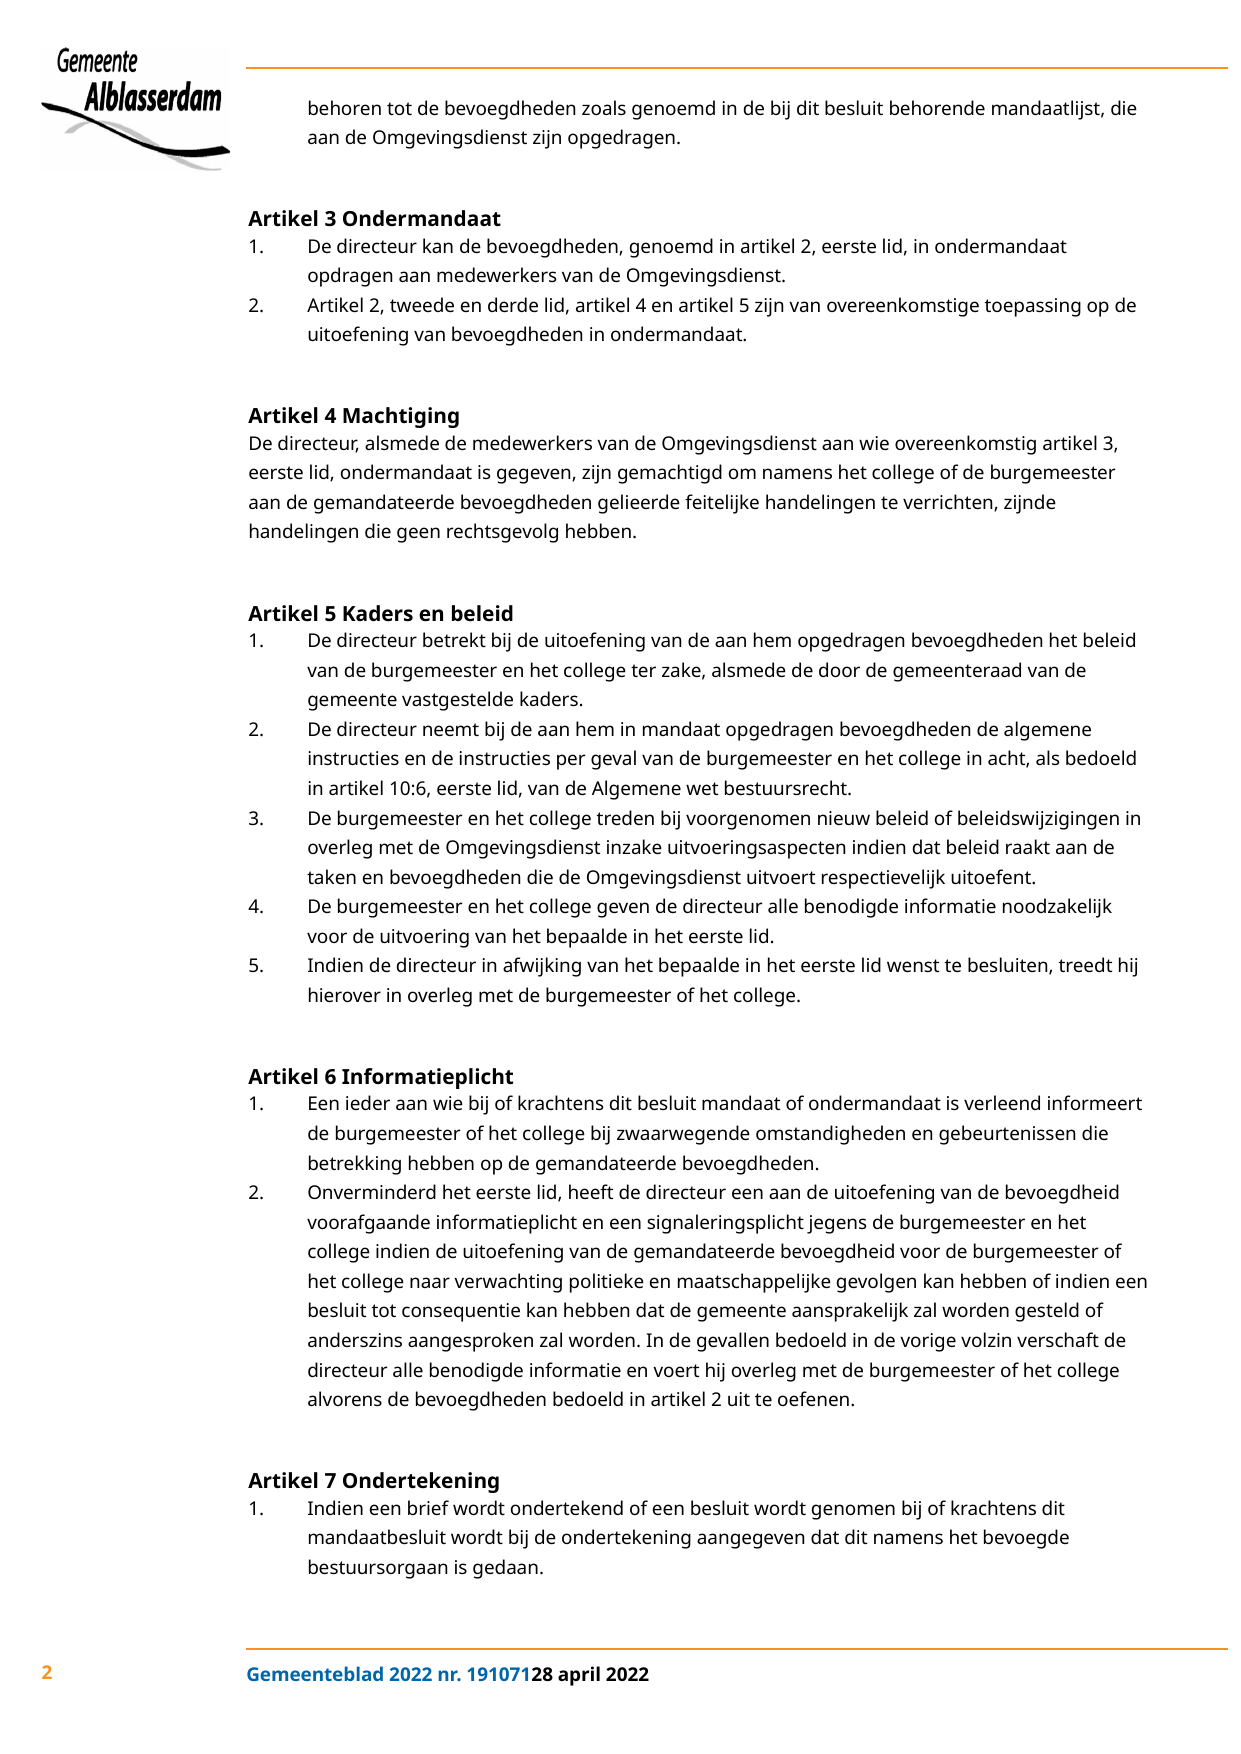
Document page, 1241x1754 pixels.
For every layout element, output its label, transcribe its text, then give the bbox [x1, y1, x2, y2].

list Onverminderd het eerste lid, heeft de directeur een aan de uitoefening van de bevoegdheid voorafgaande informatieplicht en een signaleringsplicht jegens de burgemeester en het college indien de uitoefening van de gemandateerde bevoegdheid voor de burgemeester of het college naar verwachting politieke en maatschappelijke gevolgen kan hebben of indien een besluit tot consequentie kan hebben dat de gemeente aansprakelijk zal worden gesteld of anderszins aangesproken zal worden. In de gevallen bedoeld in de vorige volzin verschaft de directeur alle benodigde informatie en voert hij overleg met de burgemeester of het college alvorens de bevoegdheden bedoeld in artikel 2 uit te oefenen. [248, 1179, 1152, 1412]
text De directeur, alsmede de medewerkers van de Omgevingsdienst aan wie overeenkomstig artikel 3, eerste lid, ondermandaat is gegeven, zijn gemachtigd om namens het college of de burgemeester aan de gemandateerde bevoegdheden gelieerde feitelijke handelingen te verrichten, zijnde handelingen die geen rechtsgevolg hebben. [248, 430, 1152, 544]
text Artikel 4 Machtiging [248, 402, 1152, 430]
text Artikel 3 Ondermandaat [248, 204, 1152, 233]
list De directeur kan de bevoegdheden, genoemd in artikel 2, eerste lid, in ondermandaat opdragen aan medewerkers van de Omgevingsdienst. [248, 233, 1152, 288]
list De burgemeester en het college geven de directeur alle benodigde informatie noodzakelijk voor de uitvoering van het bepaalde in het eerste lid. [248, 893, 1152, 949]
list Een ieder aan wie bij of krachtens dit besluit mandaat of ondermandaat is verleend informeert de burgemeester of het college bij zwaarwegende omstandigheden en gebeurtenissen die betrekking hebben op de gemandateerde bevoegdheden. [248, 1091, 1152, 1176]
list De directeur betrekt bij de uitoefening van de aan hem opgedragen bevoegdheden het beleid van de burgemeester en het college ter zake, alsmede de door de gemeenteraad van de gemeente vastgestelde kaders. [248, 627, 1152, 712]
list Indien een brief wordt ondertekend of een besluit wordt genomen bij of krachtens dit mandaatbesluit wordt bij de ondertekening aangegeven dat dit namens het bevoegde bestuursorgaan is gedaan. [248, 1495, 1152, 1580]
list De burgemeester en het college treden bij voorgenomen nieuw beleid of beleidswijzigingen in overleg met de Omgevingsdienst inzake uitvoeringsaspecten indien dat beleid raakt aan de taken en bevoegdheden die de Omgevingsdienst uitvoert respectievelijk uitoefent. [248, 805, 1152, 889]
text Artikel 7 Ondertekening [248, 1466, 1152, 1495]
text Artikel 5 Kaders en beleid [248, 599, 1152, 627]
picture [41, 47, 231, 172]
text Artikel 6 Informatieplicht [248, 1062, 1152, 1091]
list De directeur neemt bij de aan hem in mandaat opgedragen bevoegdheden de algemene instructies en de instructies per geval van de burgemeester en het college in acht, als bedoeld in artikel 10:6, eerste lid, van de Algemene wet bestuursrecht. [248, 716, 1152, 801]
list Indien de directeur in afwijking van het bepaalde in het eerste lid wenst te besluiten, treedt hij hierover in overleg met de burgemeester of het college. [248, 953, 1152, 1008]
list behoren tot de bevoegdheden zoals genoemd in de bij dit besluit behorende mandaatlijst, die aan de Omgevingsdienst zijn opgedragen. [248, 95, 1152, 150]
list Artikel 2, tweede en derde lid, artikel 4 en artikel 5 zijn van overeenkomstige toepassing op de uitoefening van bevoegdheden in ondermandaat. [248, 292, 1152, 347]
